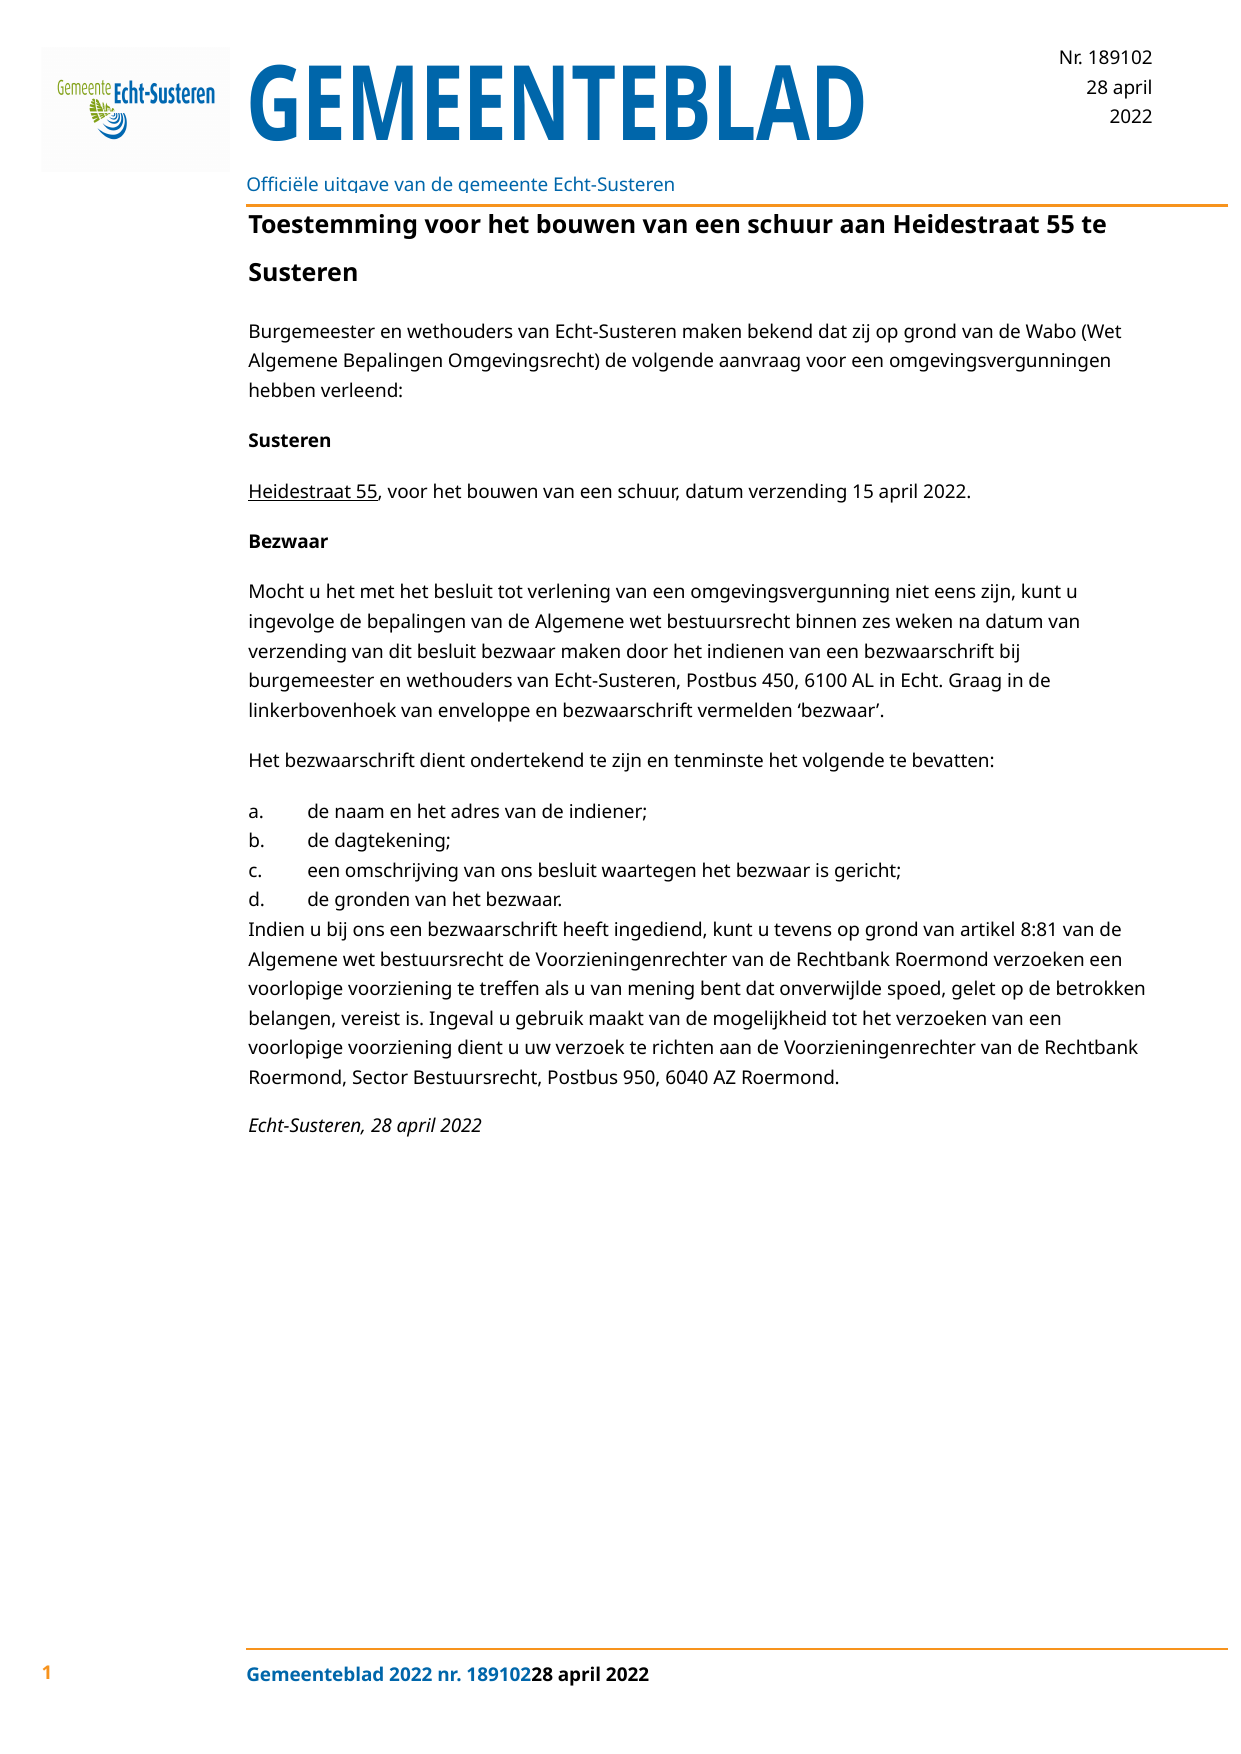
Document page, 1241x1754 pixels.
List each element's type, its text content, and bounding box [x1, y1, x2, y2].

list een omschrijving van ons besluit waartegen het bezwaar is gericht; [248, 857, 1152, 883]
text Toestemming voor het bouwen van een schuur aan Heidestraat 55 te Susteren [248, 207, 1152, 288]
picture [41, 47, 231, 172]
text Susteren [248, 427, 1152, 453]
text Burgemeester en wethouders van Echt-Susteren maken bekend dat zij op grond van de Wabo (Wet Algemene Bepalingen Omgevingsrecht) de volgende aanvraag voor een omgevingsvergunningen hebben verleend: [248, 318, 1152, 403]
list de naam en het adres van de indiener; [248, 798, 1152, 824]
list de dagtekening; [248, 827, 1152, 853]
text Bezwaar [248, 528, 1152, 554]
text Het bezwaarschrift dient ondertekend te zijn en tenminste het volgende te bevatten: [248, 747, 1152, 773]
text Indien u bij ons een bezwaarschrift heeft ingediend, kunt u tevens op grond van artikel 8:81 van de Algemene wet bestuursrecht de Voorzieningenrechter van de Rechtbank Roermond verzoeken een voorlopige voorziening te treffen als u van mening bent dat onverwijlde spoed, gelet op de betrokken belangen, vereist is. Ingeval u gebruik maakt van de mogelijkheid tot het verzoeken van een voorlopige voorziening dient u uw verzoek te richten aan de Voorzieningenrechter van de Rechtbank Roermond, Sector Bestuursrecht, Postbus 950, 6040 AZ Roermond. [248, 916, 1152, 1090]
text Heidestraat 55, voor het bouwen van een schuur, datum verzending 15 april 2022. [248, 478, 1152, 504]
list de gronden van het bezwaar. [248, 887, 1152, 912]
text Echt-Susteren, 28 april 2022 [248, 1112, 1152, 1138]
text Mocht u het met het besluit tot verlening van een omgevingsvergunning niet eens zijn, kunt u ingevolge de bepalingen van de Algemene wet bestuursrecht binnen zes weken na datum van verzending van dit besluit bezwaar maken door het indienen van een bezwaarschrift bij burgemeester en wethouders van Echt-Susteren, Postbus 450, 6100 AL in Echt. Graag in de linkerbovenhoek van enveloppe en bezwaarschrift vermelden ‘bezwaar’. [248, 579, 1152, 723]
